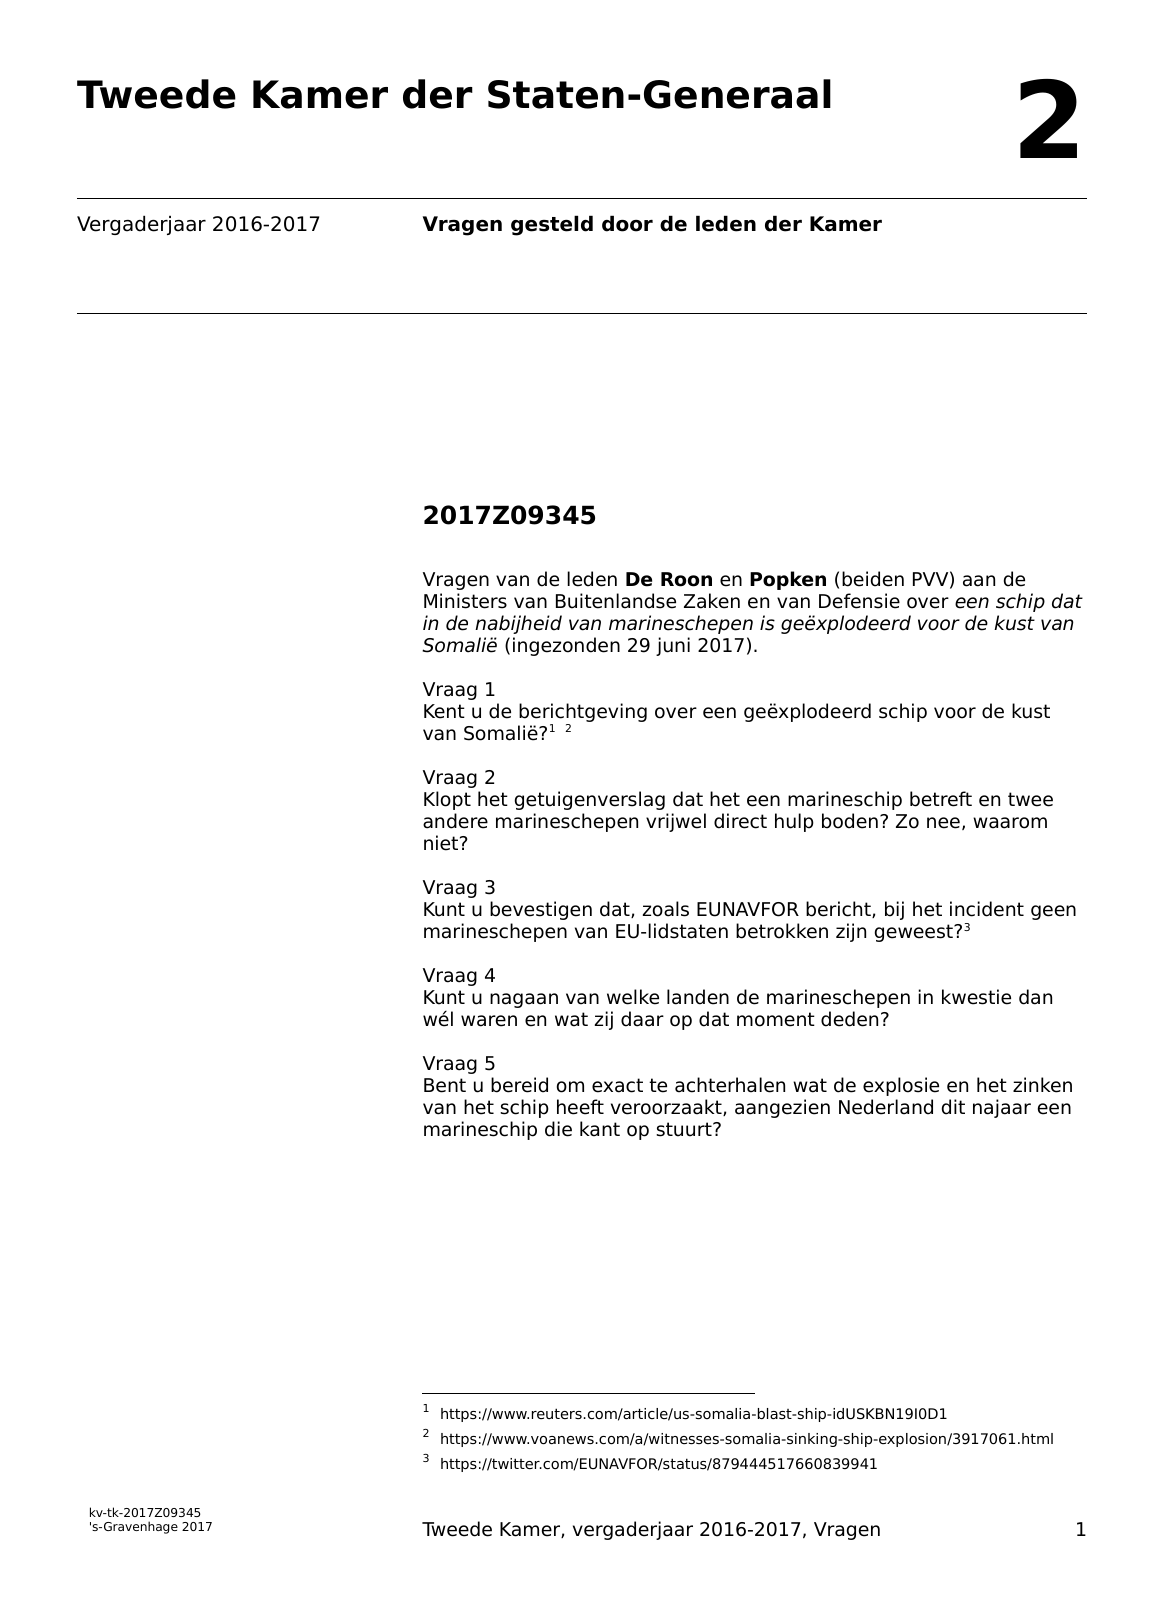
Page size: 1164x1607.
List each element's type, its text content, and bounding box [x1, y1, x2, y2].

text Vraag 3 [422, 877, 1087, 899]
text Vragen van de leden De Roon en Popken (beiden PVV) aan de Ministers van Buitenlandse Zaken en van Defensie over een schip dat in de nabijheid van marineschepen is geëxplodeerd voor de kust van Somalië (ingezonden 29 juni 2017). [422, 569, 1087, 657]
text kv-tk-2017Z09345 [88, 1506, 323, 1520]
table_header 2 [886, 59, 1087, 198]
text Vraag 2 [422, 767, 1087, 789]
table_header Tweede Kamer der Staten-Generaal [77, 59, 886, 198]
text https://www.reuters.com/article/us-somalia-blast-ship-idUSKBN19I0D1 [422, 1402, 1087, 1424]
text Kent u de berichtgeving over een geëxplodeerd schip voor de kust van Somalië? [422, 701, 1087, 745]
table_cell Vergaderjaar 2016-2017 [77, 199, 422, 313]
text https://twitter.com/EUNAVFOR/status/879444517660839941 [422, 1452, 1087, 1474]
text https://www.voanews.com/a/witnesses-somalia-sinking-ship-explosion/3917061.html [422, 1427, 1087, 1449]
table_cell Vragen gesteld door de leden der Kamer [422, 199, 1087, 313]
text Kunt u nagaan van welke landen de marineschepen in kwestie dan wél waren en wat zij daar op dat moment deden? [422, 987, 1087, 1031]
text Vraag 5 [422, 1053, 1087, 1075]
text Vraag 1 [422, 679, 1087, 701]
text 's-Gravenhage 2017 [88, 1520, 323, 1534]
text Vraag 4 [422, 965, 1087, 987]
text Bent u bereid om exact te achterhalen wat de explosie en het zinken van het schip heeft veroorzaakt, aangezien Nederland dit najaar een marineschip die kant op stuurt? [422, 1075, 1087, 1141]
text 2017Z09345 [422, 501, 1087, 531]
text Klopt het getuigenverslag dat het een marineschip betreft en twee andere marineschepen vrijwel direct hulp boden? Zo nee, waarom niet? [422, 789, 1087, 855]
text Kunt u bevestigen dat, zoals EUNAVFOR bericht, bij het incident geen marineschepen van EU-lidstaten betrokken zijn geweest? [422, 899, 1087, 943]
